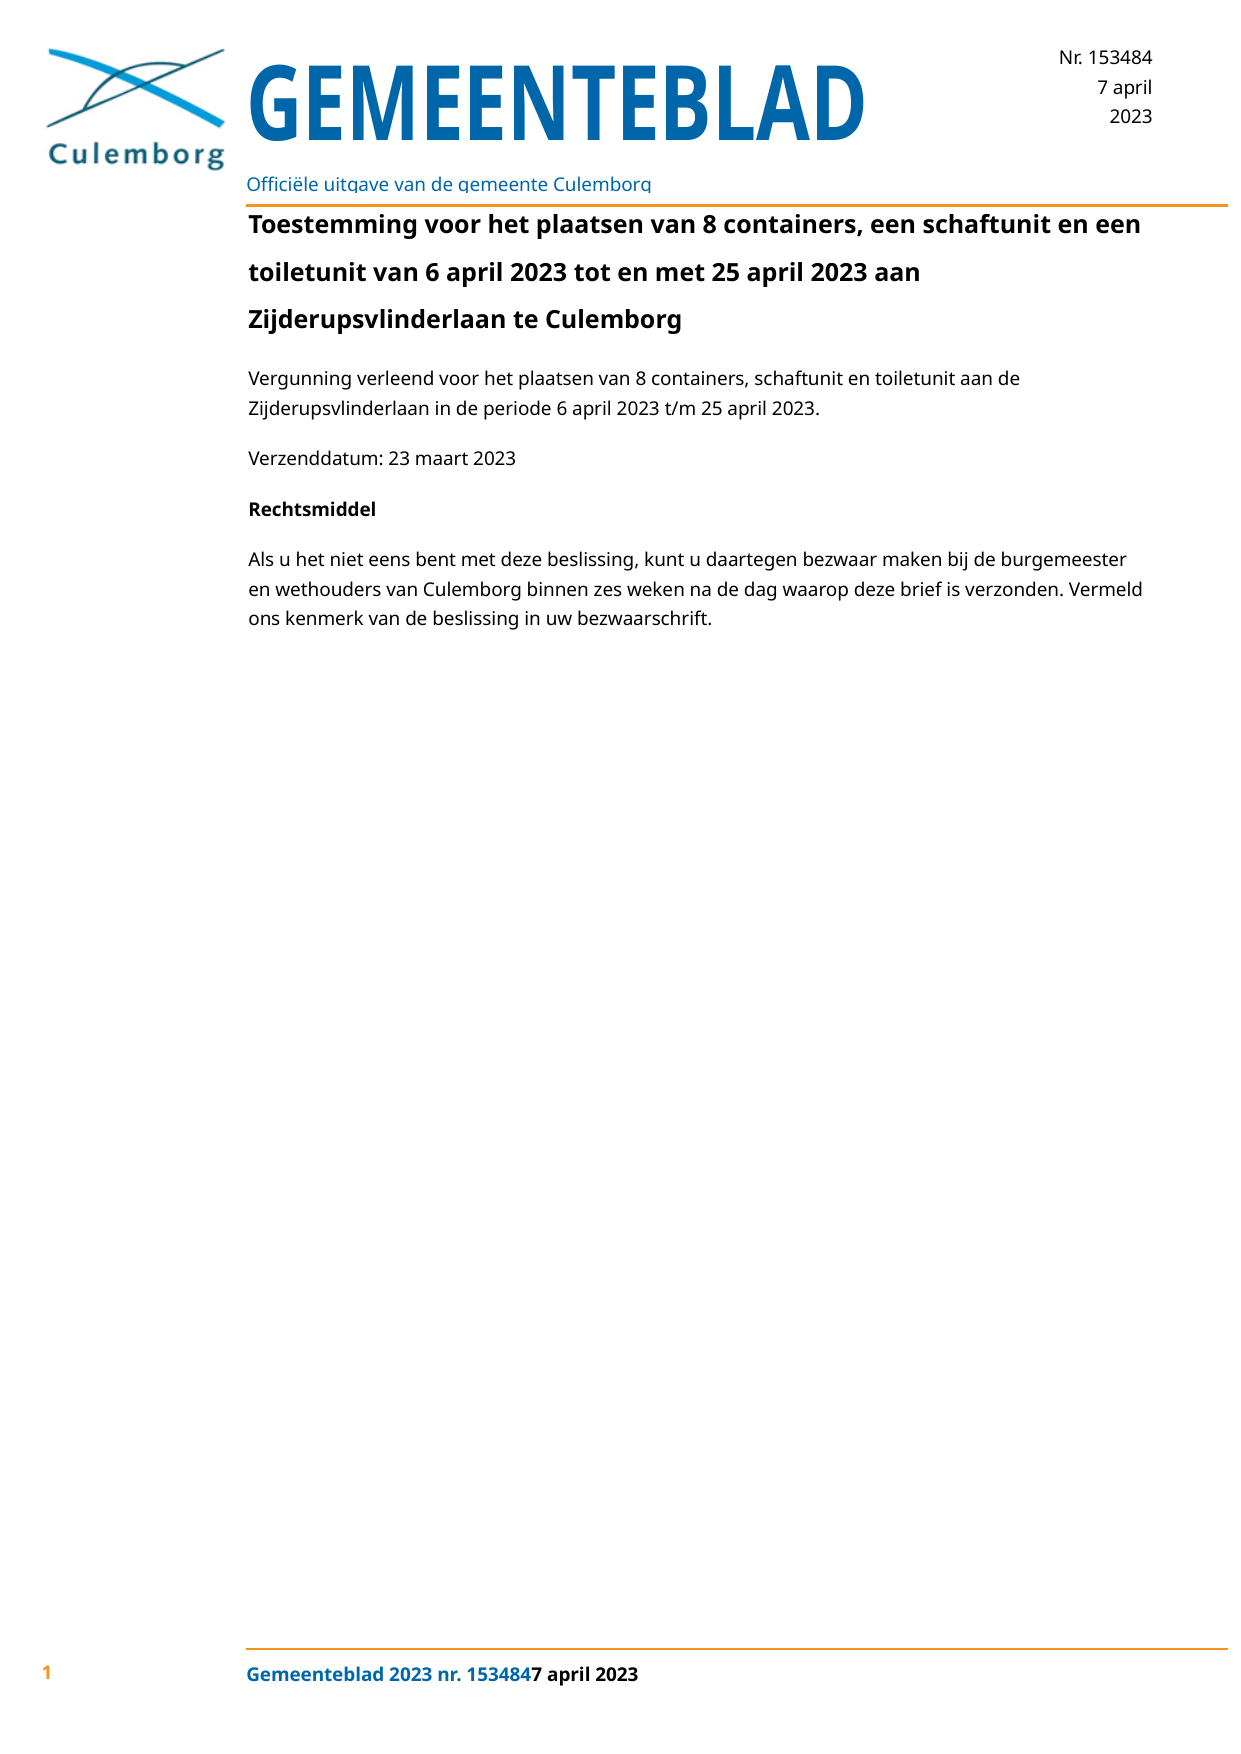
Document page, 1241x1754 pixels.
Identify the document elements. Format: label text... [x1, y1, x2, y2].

text Rechtsmiddel [248, 496, 1152, 522]
text Toestemming voor het plaatsen van 8 containers, een schaftunit en een toiletunit van 6 april 2023 tot en met 25 april 2023 aan Zijderupsvlinderlaan te Culemborg [248, 207, 1152, 336]
text Als u het niet eens bent met deze beslissing, kunt u daartegen bezwaar maken bij de burgemeester en wethouders van Culemborg binnen zes weken na de dag waarop deze brief is verzonden. Vermeld ons kenmerk van de beslissing in uw bezwaarschrift. [248, 546, 1152, 631]
text Vergunning verleend voor het plaatsen van 8 containers, schaftunit en toiletunit aan de Zijderupsvlinderlaan in de periode 6 april 2023 t/m 25 april 2023. [248, 366, 1152, 421]
text Verzenddatum: 23 maart 2023 [248, 446, 1152, 471]
picture [41, 47, 231, 172]
